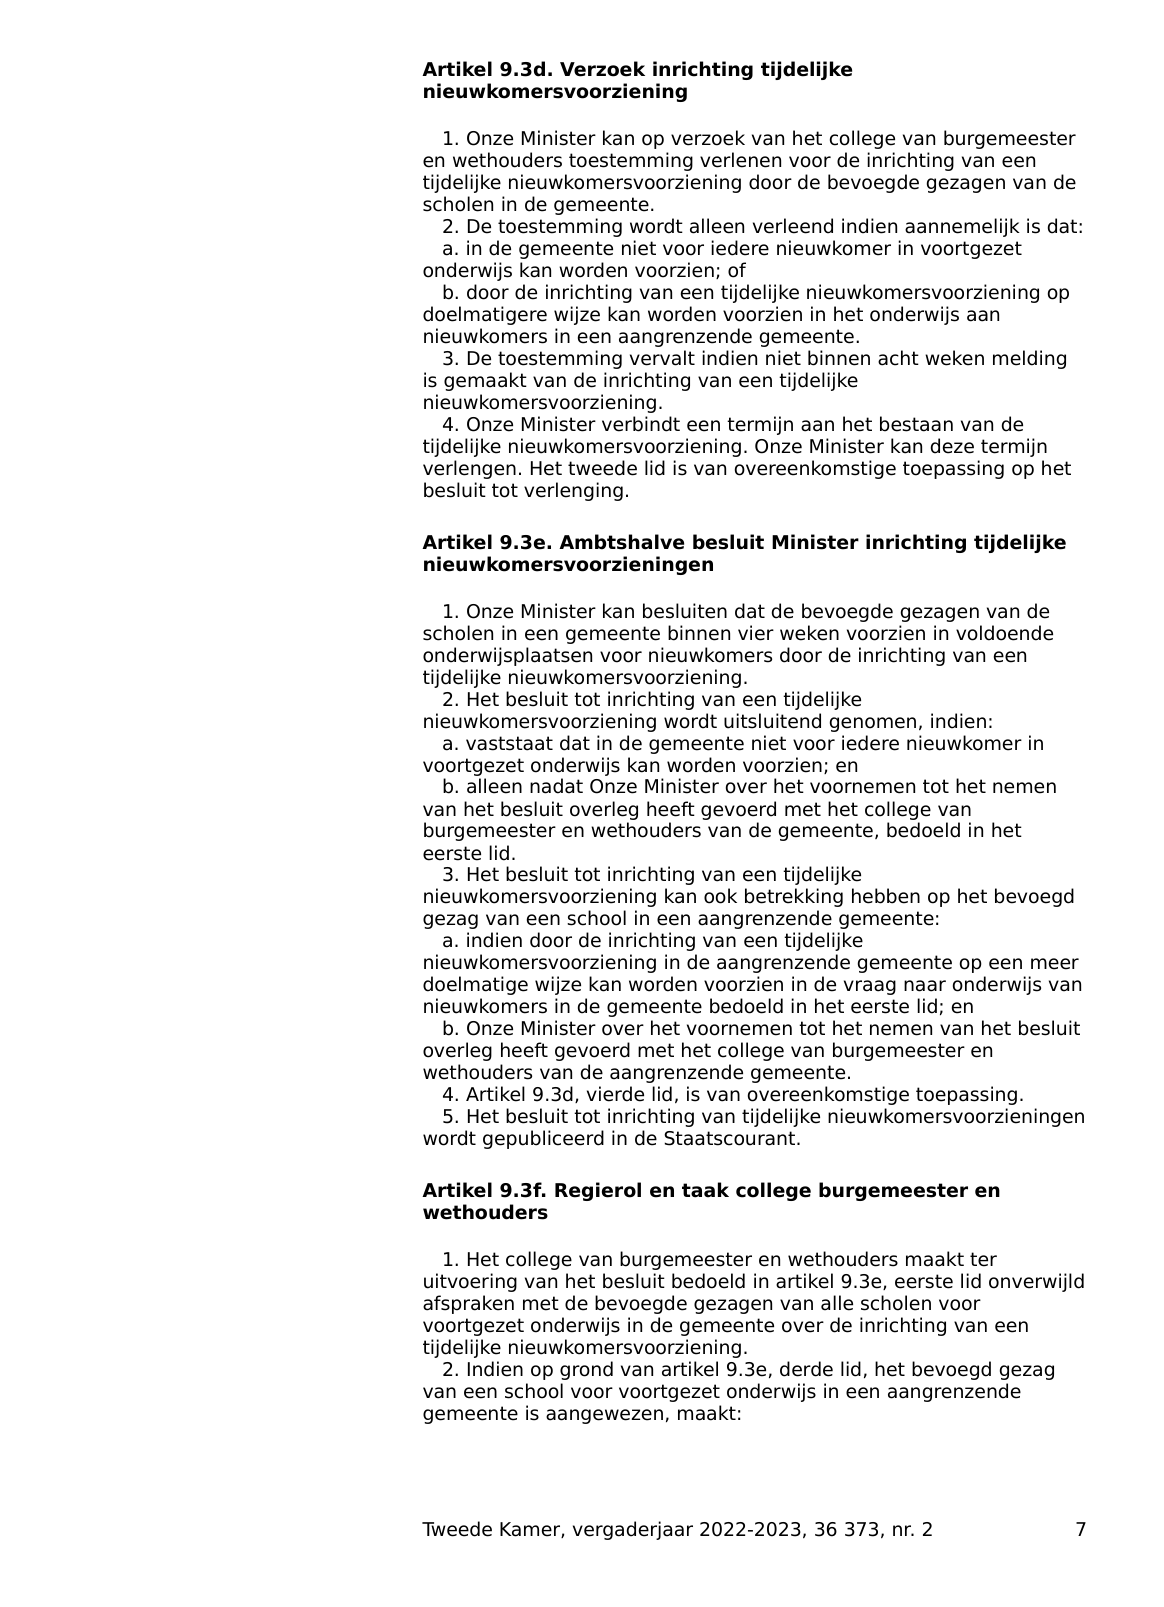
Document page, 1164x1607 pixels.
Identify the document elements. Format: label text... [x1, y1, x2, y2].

text 4. Artikel 9.3d, vierde lid, is van overeenkomstige toepassing. [422, 1084, 1087, 1106]
text 2. De toestemming wordt alleen verleend indien aannemelijk is dat: [422, 216, 1087, 238]
text 1. Onze Minister kan op verzoek van het college van burgemeester en wethouders toestemming verlenen voor de inrichting van een tijdelijke nieuwkomersvoorziening door de bevoegde gezagen van de scholen in de gemeente. [422, 128, 1087, 216]
text b. Onze Minister over het voornemen tot het nemen van het besluit overleg heeft gevoerd met het college van burgemeester en wethouders van de aangrenzende gemeente. [422, 1018, 1087, 1084]
text b. door de inrichting van een tijdelijke nieuwkomersvoorziening op doelmatigere wijze kan worden voorzien in het onderwijs aan nieuwkomers in een aangrenzende gemeente. [422, 282, 1087, 348]
text 4. Onze Minister verbindt een termijn aan het bestaan van de tijdelijke nieuwkomersvoorziening. Onze Minister kan deze termijn verlengen. Het tweede lid is van overeenkomstige toepassing op het besluit tot verlenging. [422, 414, 1087, 502]
text 2. Indien op grond van artikel 9.3e, derde lid, het bevoegd gezag van een school voor voortgezet onderwijs in een aangrenzende gemeente is aangewezen, maakt: [422, 1359, 1087, 1425]
text 1. Onze Minister kan besluiten dat de bevoegde gezagen van de scholen in een gemeente binnen vier weken voorzien in voldoende onderwijsplaatsen voor nieuwkomers door de inrichting van een tijdelijke nieuwkomersvoorziening. [422, 601, 1087, 688]
subtitle Artikel 9.3e. Ambtshalve besluit Minister inrichting tijdelijke nieuwkomersvoorzieningen [422, 532, 1087, 576]
text 5. Het besluit tot inrichting van tijdelijke nieuwkomersvoorzieningen wordt gepubliceerd in de Staatscourant. [422, 1106, 1087, 1150]
text 3. De toestemming vervalt indien niet binnen acht weken melding is gemaakt van de inrichting van een tijdelijke nieuwkomersvoorziening. [422, 348, 1087, 414]
text b. alleen nadat Onze Minister over het voornemen tot het nemen van het besluit overleg heeft gevoerd met het college van burgemeester en wethouders van de gemeente, bedoeld in het eerste lid. [422, 776, 1087, 864]
text 2. Het besluit tot inrichting van een tijdelijke nieuwkomersvoorziening wordt uitsluitend genomen, indien: [422, 688, 1087, 732]
subtitle Artikel 9.3d. Verzoek inrichting tijdelijke nieuwkomersvoorziening [422, 59, 1087, 103]
text 3. Het besluit tot inrichting van een tijdelijke nieuwkomersvoorziening kan ook betrekking hebben op het bevoegd gezag van een school in een aangrenzende gemeente: [422, 864, 1087, 930]
subtitle Artikel 9.3f. Regierol en taak college burgemeester en wethouders [422, 1180, 1087, 1224]
text a. vaststaat dat in de gemeente niet voor iedere nieuwkomer in voortgezet onderwijs kan worden voorzien; en [422, 732, 1087, 776]
text 1. Het college van burgemeester en wethouders maakt ter uitvoering van het besluit bedoeld in artikel 9.3e, eerste lid onverwijld afspraken met de bevoegde gezagen van alle scholen voor voortgezet onderwijs in de gemeente over de inrichting van een tijdelijke nieuwkomersvoorziening. [422, 1249, 1087, 1359]
text a. in de gemeente niet voor iedere nieuwkomer in voortgezet onderwijs kan worden voorzien; of [422, 238, 1087, 282]
text a. indien door de inrichting van een tijdelijke nieuwkomersvoorziening in de aangrenzende gemeente op een meer doelmatige wijze kan worden voorzien in de vraag naar onderwijs van nieuwkomers in de gemeente bedoeld in het eerste lid; en [422, 930, 1087, 1018]
